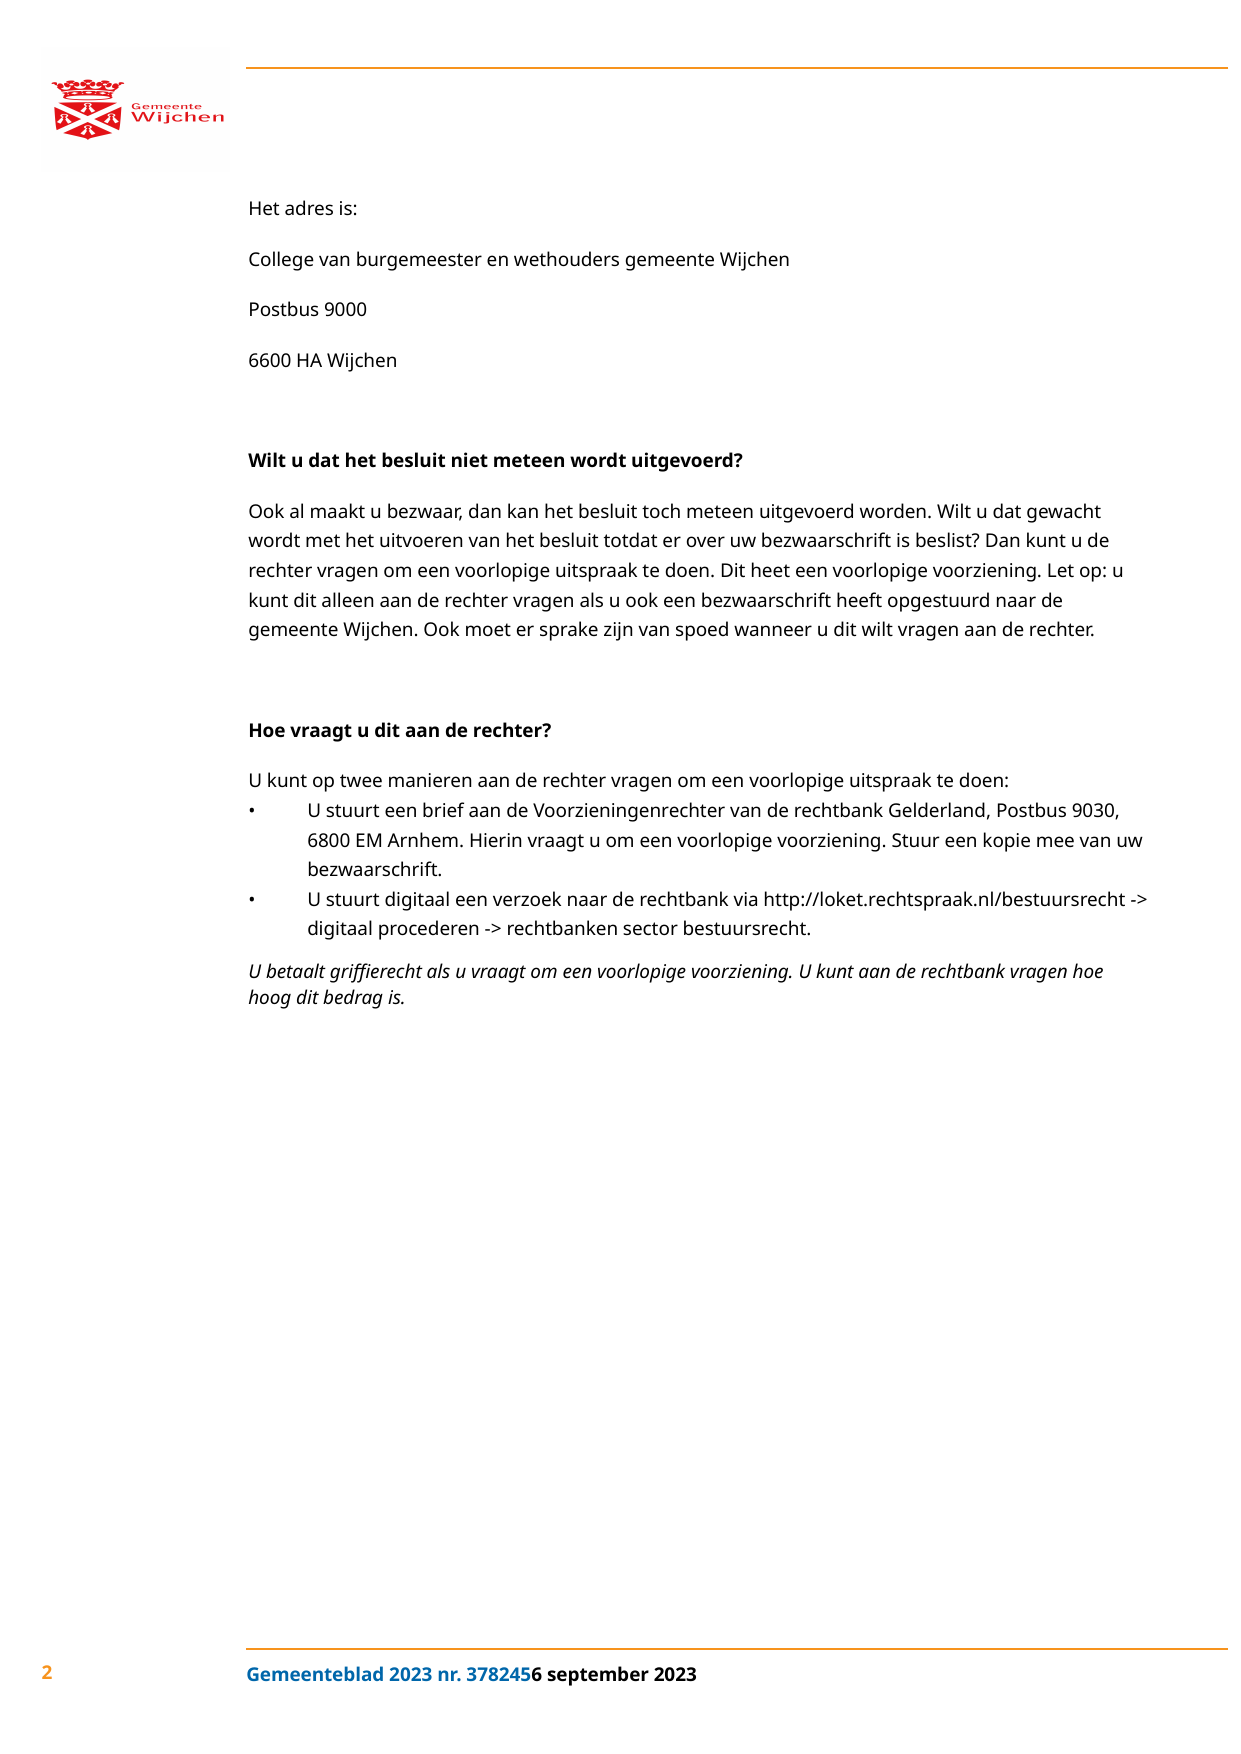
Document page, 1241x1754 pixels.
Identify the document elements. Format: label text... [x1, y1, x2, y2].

picture [41, 47, 231, 172]
text Hoe vraagt u dit aan de rechter? [248, 717, 1152, 743]
list U stuurt digitaal een verzoek naar de rechtbank via http://loket.rechtspraak.nl/bestuursrecht -> digitaal procederen -> rechtbanken sector bestuursrecht. [248, 886, 1152, 941]
text U betaalt griffierecht als u vraagt om een voorlopige voorziening. U kunt aan de rechtbank vragen hoe hoog dit bedrag is. [248, 959, 1152, 1010]
text Ook al maakt u bezwaar, dan kan het besluit toch meteen uitgevoerd worden. Wilt u dat gewacht wordt met het uitvoeren van het besluit totdat er over uw bezwaarschrift is beslist? Dan kunt u de rechter vragen om een voorlopige uitspraak te doen. Dit heet een voorlopige voorziening. Let op: u kunt dit alleen aan de rechter vragen als u ook een bezwaarschrift heeft opgestuurd naar de gemeente Wijchen. Ook moet er sprake zijn van spoed wanneer u dit wilt vragen aan de rechter. [248, 498, 1152, 642]
text Wilt u dat het besluit niet meteen wordt uitgevoerd? [248, 448, 1152, 473]
text College van burgemeester en wethouders gemeente Wijchen [248, 246, 1152, 272]
text U kunt op twee manieren aan de rechter vragen om een voorlopige uitspraak te doen: [248, 768, 1152, 793]
text Het adres is: [248, 196, 1152, 221]
list U stuurt een brief aan de Voorzieningenrechter van de rechtbank Gelderland, Postbus 9030, 6800 EM Arnhem. Hierin vraagt u om een voorlopige voorziening. Stuur een kopie mee van uw bezwaarschrift. [248, 797, 1152, 882]
text Postbus 9000 [248, 296, 1152, 322]
text 6600 HA Wijchen [248, 347, 1152, 373]
